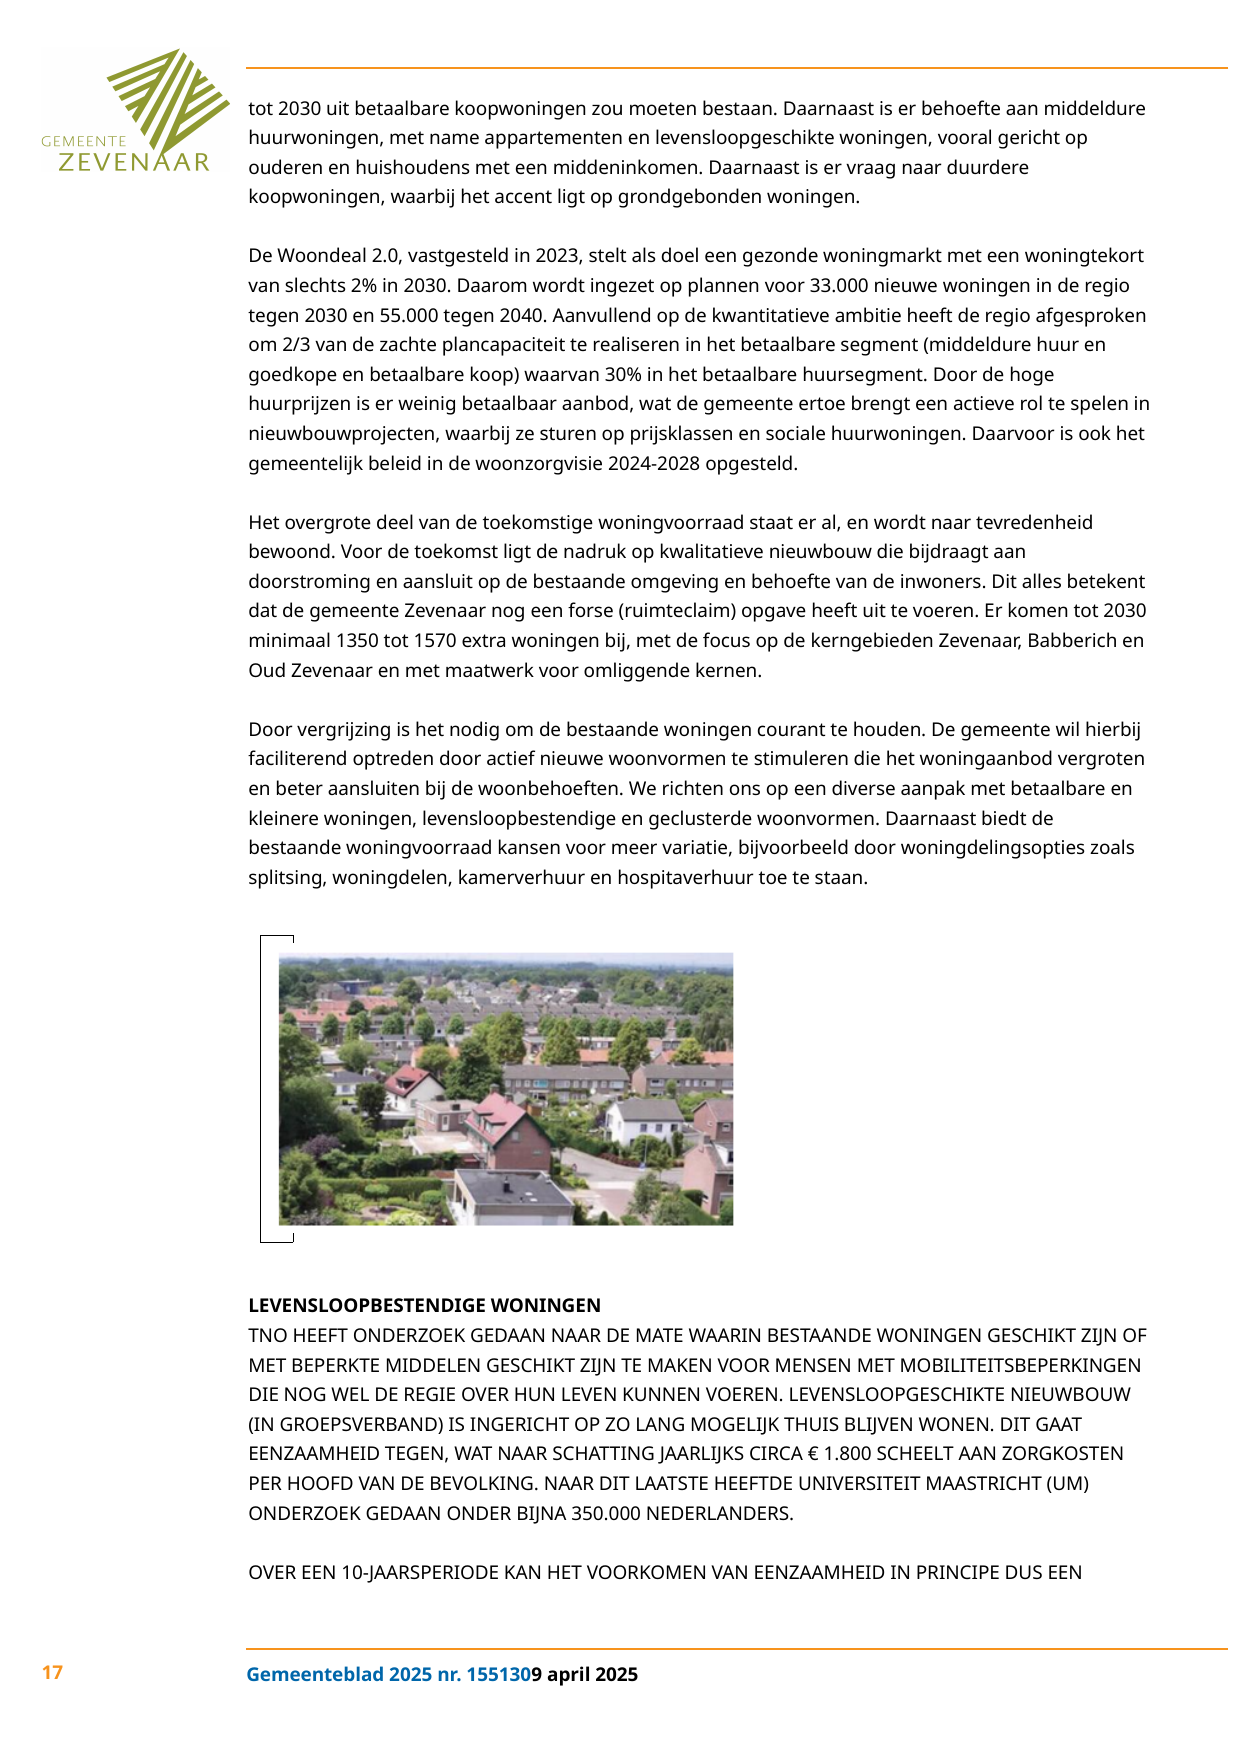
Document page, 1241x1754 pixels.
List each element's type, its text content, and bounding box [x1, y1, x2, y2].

text De Woondeal 2.0, vastgesteld in 2023, stelt als doel een gezonde woningmarkt met een woningtekort van slechts 2% in 2030. Daarom wordt ingezet op plannen voor 33.000 nieuwe woningen in de regio tegen 2030 en 55.000 tegen 2040. Aanvullend op de kwantitatieve ambitie heeft de regio afgesproken om 2/3 van de zachte plancapaciteit te realiseren in het betaalbare segment (middeldure huur en goedkope en betaalbare koop) waarvan 30% in het betaalbare huursegment. Door de hoge huurprijzen is er weinig betaalbaar aanbod, wat de gemeente ertoe brengt een actieve rol te spelen in nieuwbouwprojecten, waarbij ze sturen op prijsklassen en sociale huurwoningen. Daarvoor is ook het gemeentelijk beleid in de woonzorgvisie 2024-2028 opgesteld. [248, 243, 1152, 476]
picture [268, 943, 742, 1233]
picture [41, 47, 231, 172]
text tot 2030 uit betaalbare koopwoningen zou moeten bestaan. Daarnaast is er behoefte aan middeldure huurwoningen, met name appartementen en levensloopgeschikte woningen, vooral gericht op ouderen en huishoudens met een middeninkomen. Daarnaast is er vraag naar duurdere koopwoningen, waarbij het accent ligt op grondgebonden woningen. [248, 95, 1152, 209]
table_header LEVENSLOOPBESTENDIGE WONINGEN TNO HEEFT ONDERZOEK GEDAAN NAAR DE MATE WAARIN BESTAANDE WONINGEN GESCHIKT ZIJN OF MET BEPERKTE MIDDELEN GESCHIKT ZIJN TE MAKEN VOOR MENSEN MET MOBILITEITSBEPERKINGEN DIE NOG WEL DE REGIE OVER HUN LEVEN KUNNEN VOEREN. LEVENSLOOPGESCHIKTE NIEUWBOUW (IN GROEPSVERBAND) IS INGERICHT OP ZO LANG MOGELIJK THUIS BLIJVEN WONEN. DIT GAAT EENZAAMHEID TEGEN, WAT NAAR SCHATTING JAARLIJKS CIRCA € 1.800 SCHEELT AAN ZORGKOSTEN PER HOOFD VAN DE BEVOLKING. NAAR DIT LAATSTE HEEFTDE UNIVERSITEIT MAASTRICHT (UM) ONDERZOEK GEDAAN ONDER BIJNA 350.000 NEDERLANDERS. OVER EEN 10-JAARSPERIODE KAN HET VOORKOMEN VAN EENZAAMHEID IN PRINCIPE DUS EEN [248, 1293, 1152, 1585]
text Het overgrote deel van de toekomstige woningvoorraad staat er al, en wordt naar tevredenheid bewoond. Voor de toekomst ligt de nadruk op kwalitatieve nieuwbouw die bijdraagt aan doorstroming en aansluit op de bestaande omgeving en behoefte van de inwoners. Dit alles betekent dat de gemeente Zevenaar nog een forse (ruimteclaim) opgave heeft uit te voeren. Er komen tot 2030 minimaal 1350 tot 1570 extra woningen bij, met de focus op de kerngebieden Zevenaar, Babberich en Oud Zevenaar en met maatwerk voor omliggende kernen. [248, 509, 1152, 683]
text Door vergrijzing is het nodig om de bestaande woningen courant te houden. De gemeente wil hierbij faciliterend optreden door actief nieuwe woonvormen te stimuleren die het woningaanbod vergroten en beter aansluiten bij de woonbehoeften. We richten ons op een diverse aanpak met betaalbare en kleinere woningen, levensloopbestendige en geclusterde woonvormen. Daarnaast biedt de bestaande woningvoorraad kansen voor meer variatie, bijvoorbeeld door woningdelingsopties zoals splitsing, woningdelen, kamerverhuur en hospitaverhuur toe te staan. [248, 716, 1152, 890]
